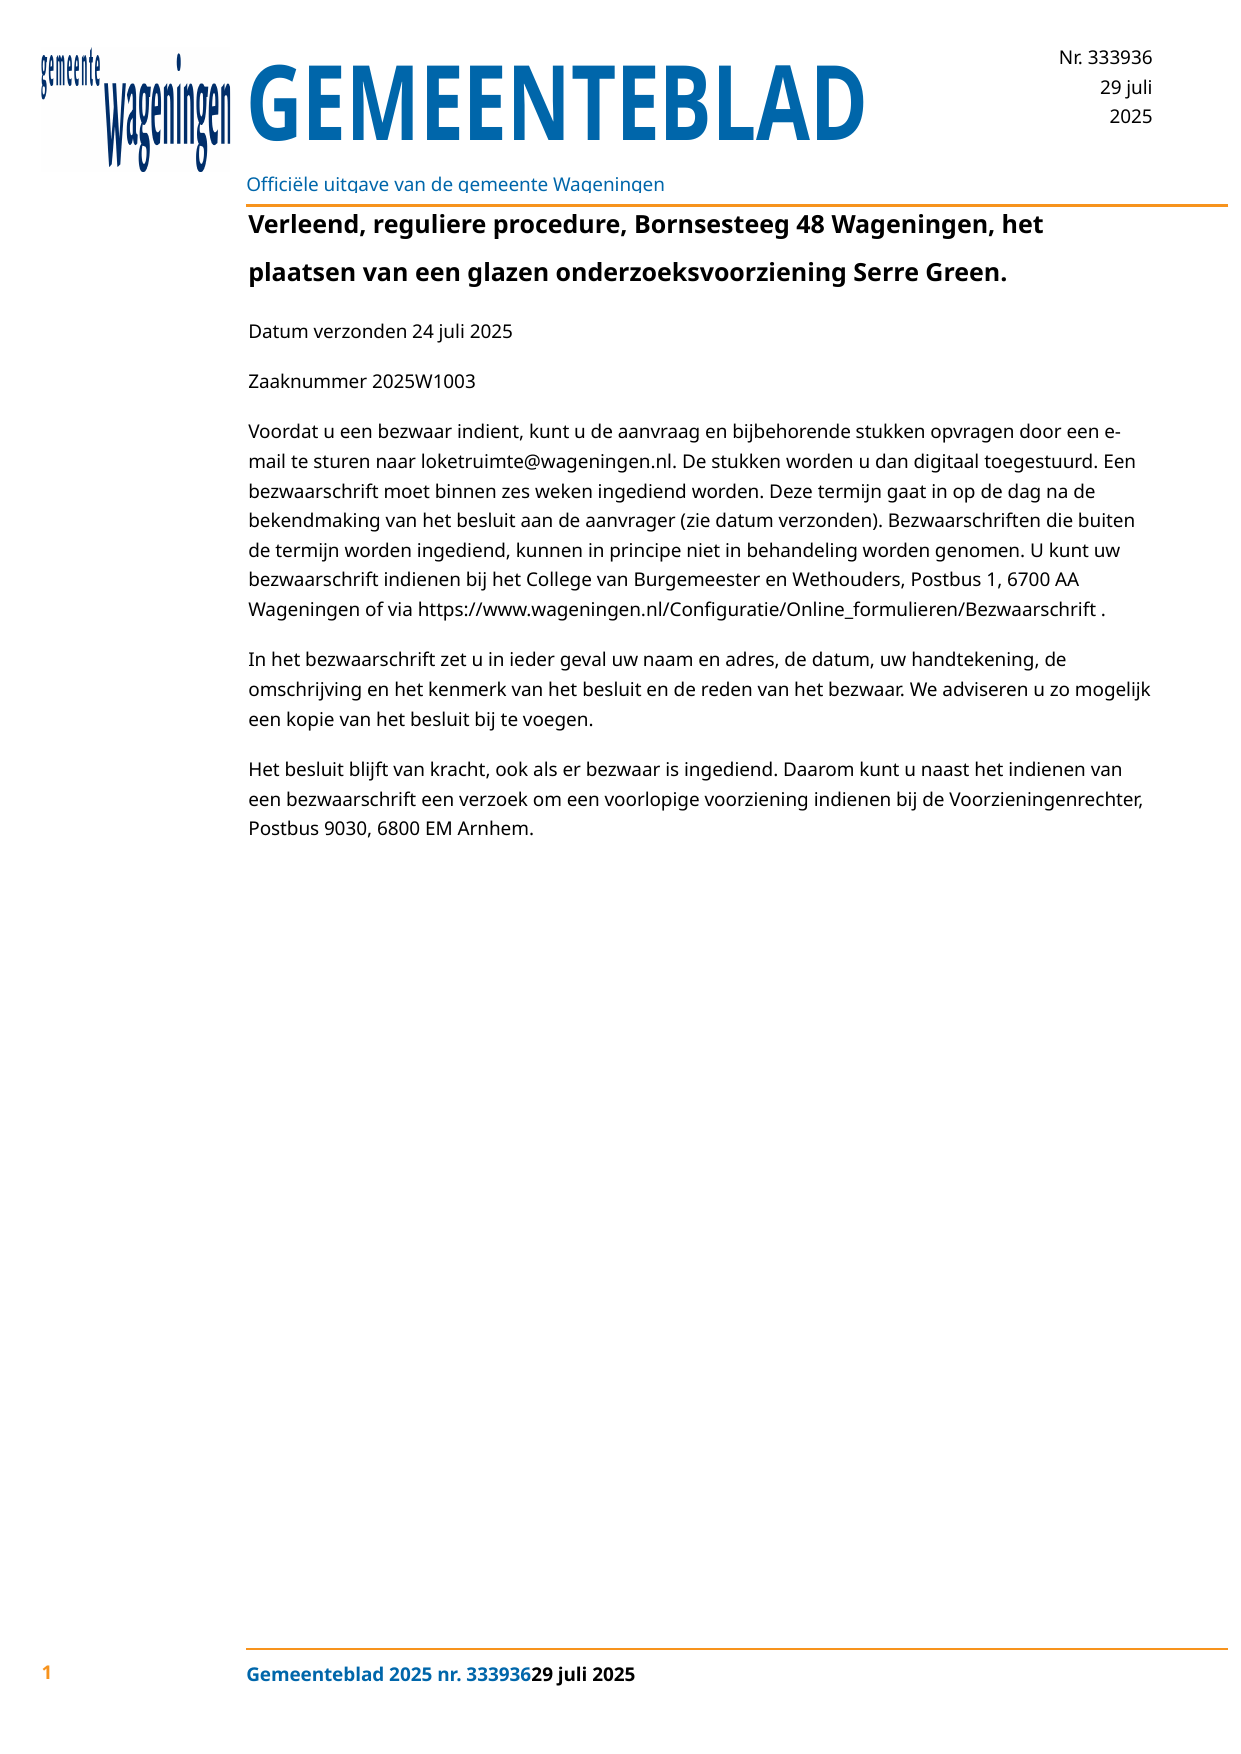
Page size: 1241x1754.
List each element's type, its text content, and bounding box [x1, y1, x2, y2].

text Voordat u een bezwaar indient, kunt u de aanvraag en bijbehorende stukken opvragen door een e-mail te sturen naar loketruimte@wageningen.nl. De stukken worden u dan digitaal toegestuurd. Een bezwaarschrift moet binnen zes weken ingediend worden. Deze termijn gaat in op de dag na de bekendmaking van het besluit aan de aanvrager (zie datum verzonden). Bezwaarschriften die buiten de termijn worden ingediend, kunnen in principe niet in behandeling worden genomen. U kunt uw bezwaarschrift indienen bij het College van Burgemeester en Wethouders, Postbus 1, 6700 AA Wageningen of via https://www.wageningen.nl/Configuratie/Online_formulieren/Bezwaarschrift . [248, 419, 1152, 622]
text In het bezwaarschrift zet u in ieder geval uw naam en adres, de datum, uw handtekening, de omschrijving en het kenmerk van het besluit en de reden van het bezwaar. We adviseren u zo mogelijk een kopie van het besluit bij te voegen. [248, 647, 1152, 732]
text Het besluit blijft van kracht, ook als er bezwaar is ingediend. Daarom kunt u naast het indienen van een bezwaarschrift een verzoek om een voorlopige voorziening indienen bij de Voorzieningenrechter, Postbus 9030, 6800 EM Arnhem. [248, 756, 1152, 841]
text Verleend, reguliere procedure, Bornsesteeg 48 Wageningen, het plaatsen van een glazen onderzoeksvoorziening Serre Green. [248, 207, 1152, 288]
picture [41, 47, 231, 172]
text Datum verzonden 24 juli 2025 [248, 318, 1152, 344]
text Zaaknummer 2025W1003 [248, 368, 1152, 394]
